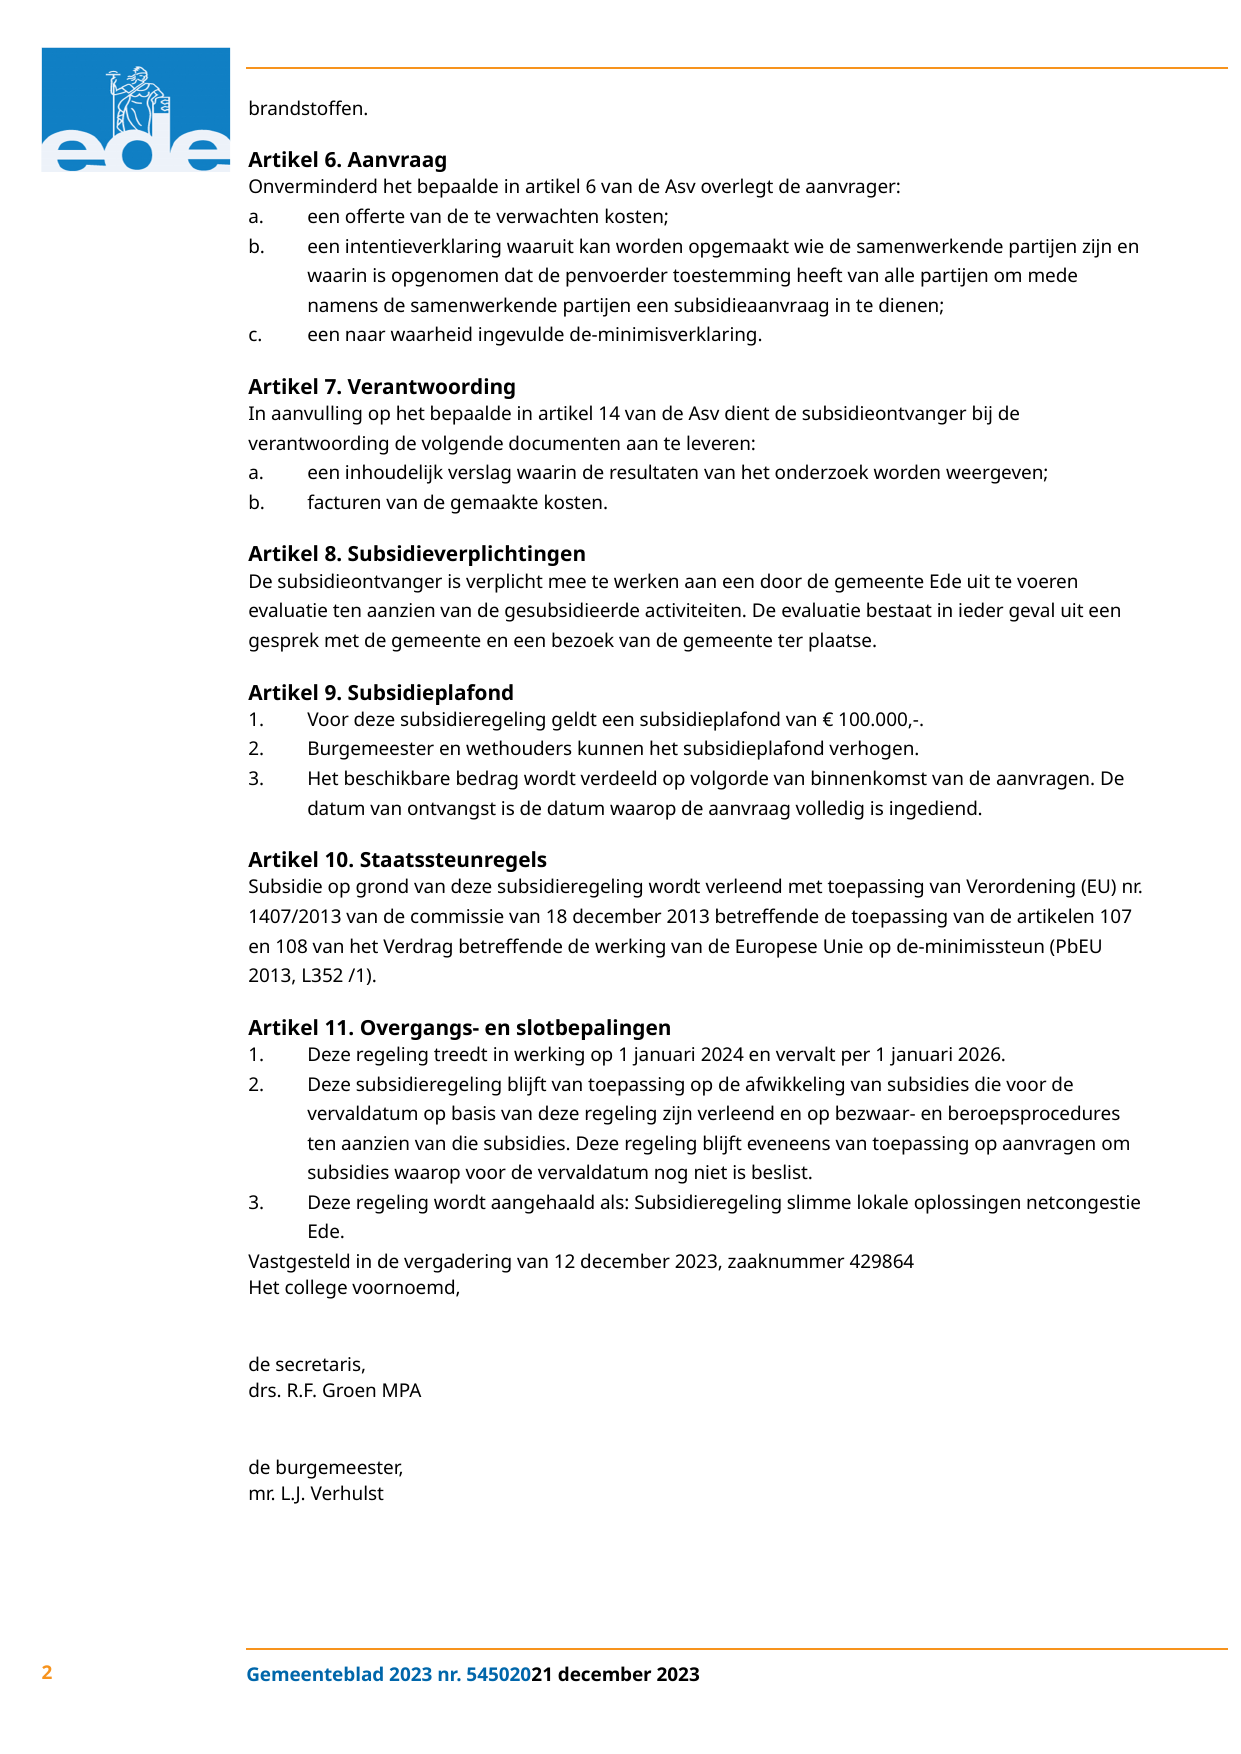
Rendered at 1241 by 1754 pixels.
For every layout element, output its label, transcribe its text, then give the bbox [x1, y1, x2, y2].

text Artikel 8. Subsidieverplichtingen [248, 539, 1152, 568]
text de secretaris, [248, 1351, 1152, 1377]
text Artikel 10. Staatssteunregels [248, 845, 1152, 874]
list een inhoudelijk verslag waarin de resultaten van het onderzoek worden weergeven; [248, 459, 1152, 485]
text In aanvulling op het bepaalde in artikel 14 van de Asv dient de subsidieontvanger bij de verantwoording de volgende documenten aan te leveren: [248, 400, 1152, 456]
text Het college voornoemd, [248, 1274, 1152, 1300]
text Artikel 7. Verantwoording [248, 372, 1152, 400]
text mr. L.J. Verhulst [248, 1480, 1152, 1506]
list Voor deze subsidieregeling geldt een subsidieplafond van € 100.000,-. [248, 706, 1152, 732]
text Vastgesteld in de vergadering van 12 december 2023, zaaknummer 429864 [248, 1248, 1152, 1274]
list een intentieverklaring waaruit kan worden opgemaakt wie de samenwerkende partijen zijn en waarin is opgenomen dat de penvoerder toestemming heeft van alle partijen om mede namens de samenwerkende partijen een subsidieaanvraag in te dienen; [248, 233, 1152, 318]
list facturen van de gemaakte kosten. [248, 489, 1152, 515]
text Artikel 9. Subsidieplafond [248, 678, 1152, 706]
list Deze subsidieregeling blijft van toepassing op de afwikkeling van subsidies die voor de vervaldatum op basis van deze regeling zijn verleend en op bezwaar- en beroepsprocedures ten aanzien van die subsidies. Deze regeling blijft eveneens van toepassing op aanvragen om subsidies waarop voor de vervaldatum nog niet is beslist. [248, 1071, 1152, 1185]
list Deze regeling treedt in werking op 1 januari 2024 en vervalt per 1 januari 2026. [248, 1041, 1152, 1067]
picture [41, 47, 231, 172]
text Artikel 6. Aanvraag [248, 145, 1152, 174]
text de burgemeester, [248, 1454, 1152, 1480]
text brandstoffen. [248, 95, 1152, 121]
text Subsidie op grond van deze subsidieregeling wordt verleend met toepassing van Verordening (EU) nr. 1407/2013 van de commissie van 18 december 2013 betreffende de toepassing van de artikelen 107 en 108 van het Verdrag betreffende de werking van de Europese Unie op de-minimissteun (PbEU 2013, L352 /1). [248, 874, 1152, 988]
text De subsidieontvanger is verplicht mee te werken aan een door de gemeente Ede uit te voeren evaluatie ten aanzien van de gesubsidieerde activiteiten. De evaluatie bestaat in ieder geval uit een gesprek met de gemeente en een bezoek van de gemeente ter plaatse. [248, 568, 1152, 653]
list Deze regeling wordt aangehaald als: Subsidieregeling slimme lokale oplossingen netcongestie Ede. [248, 1189, 1152, 1244]
list Burgemeester en wethouders kunnen het subsidieplafond verhogen. [248, 736, 1152, 761]
list een offerte van de te verwachten kosten; [248, 203, 1152, 229]
list een naar waarheid ingevulde de-minimisverklaring. [248, 322, 1152, 347]
text Onverminderd het bepaalde in artikel 6 van de Asv overlegt de aanvrager: [248, 174, 1152, 199]
text Artikel 11. Overgangs- en slotbepalingen [248, 1013, 1152, 1041]
text drs. R.F. Groen MPA [248, 1377, 1152, 1403]
list Het beschikbare bedrag wordt verdeeld op volgorde van binnenkomst van de aanvragen. De datum van ontvangst is de datum waarop de aanvraag volledig is ingediend. [248, 765, 1152, 821]
